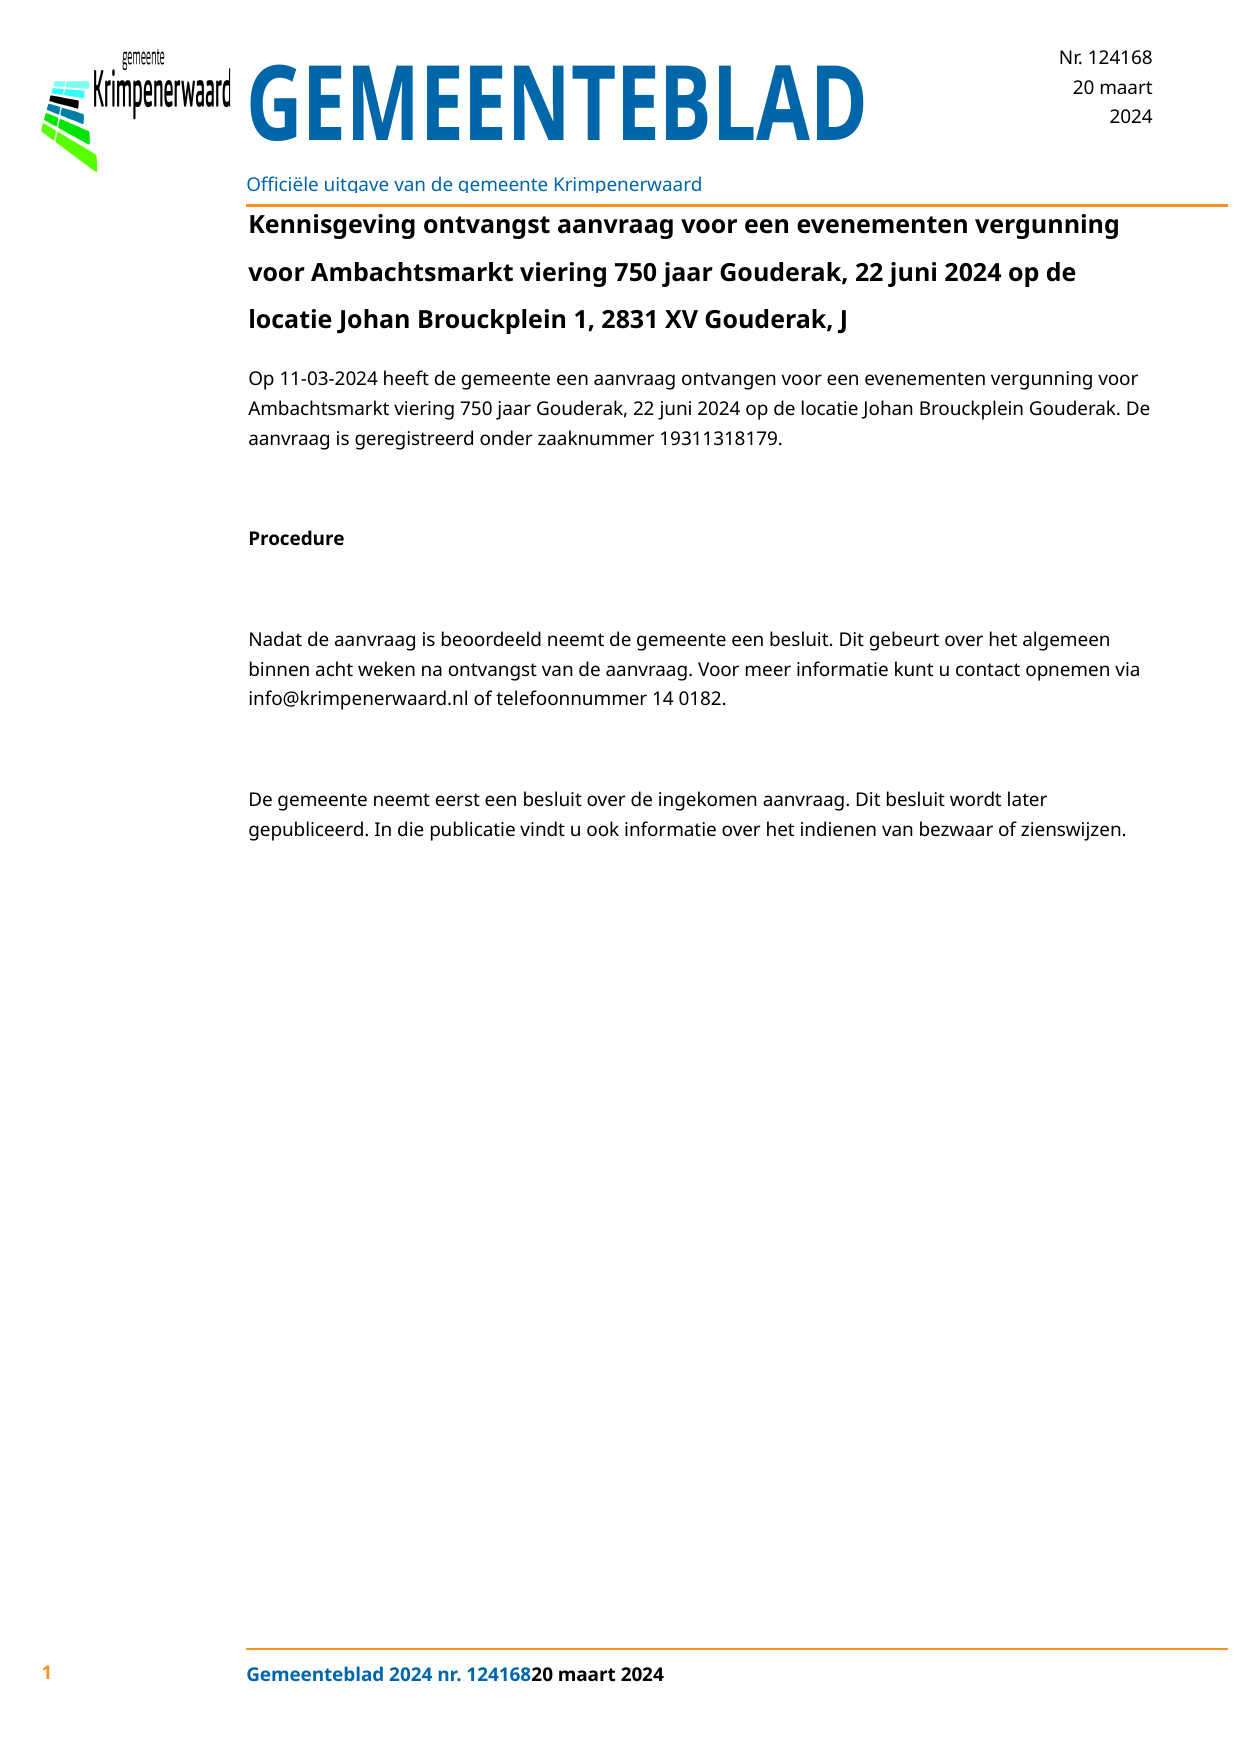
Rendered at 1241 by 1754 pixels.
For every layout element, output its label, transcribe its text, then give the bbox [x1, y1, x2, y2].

text De gemeente neemt eerst een besluit over de ingekomen aanvraag. Dit besluit wordt later gepubliceerd. In die publicatie vindt u ook informatie over het indienen van bezwaar of zienswijzen. [248, 786, 1152, 842]
text Procedure [248, 526, 1152, 551]
text Op 11-03-2024 heeft de gemeente een aanvraag ontvangen voor een evenementen vergunning voor Ambachtsmarkt viering 750 jaar Gouderak, 22 juni 2024 op de locatie Johan Brouckplein Gouderak. De aanvraag is geregistreerd onder zaaknummer 19311318179. [248, 366, 1152, 450]
picture [41, 47, 231, 172]
text Kennisgeving ontvangst aanvraag voor een evenementen vergunning voor Ambachtsmarkt viering 750 jaar Gouderak, 22 juni 2024 op de locatie Johan Brouckplein 1, 2831 XV Gouderak, J [248, 207, 1152, 336]
text Nadat de aanvraag is beoordeeld neemt de gemeente een besluit. Dit gebeurt over het algemeen binnen acht weken na ontvangst van de aanvraag. Voor meer informatie kunt u contact opnemen via info@krimpenerwaard.nl of telefoonnummer 14 0182. [248, 626, 1152, 711]
